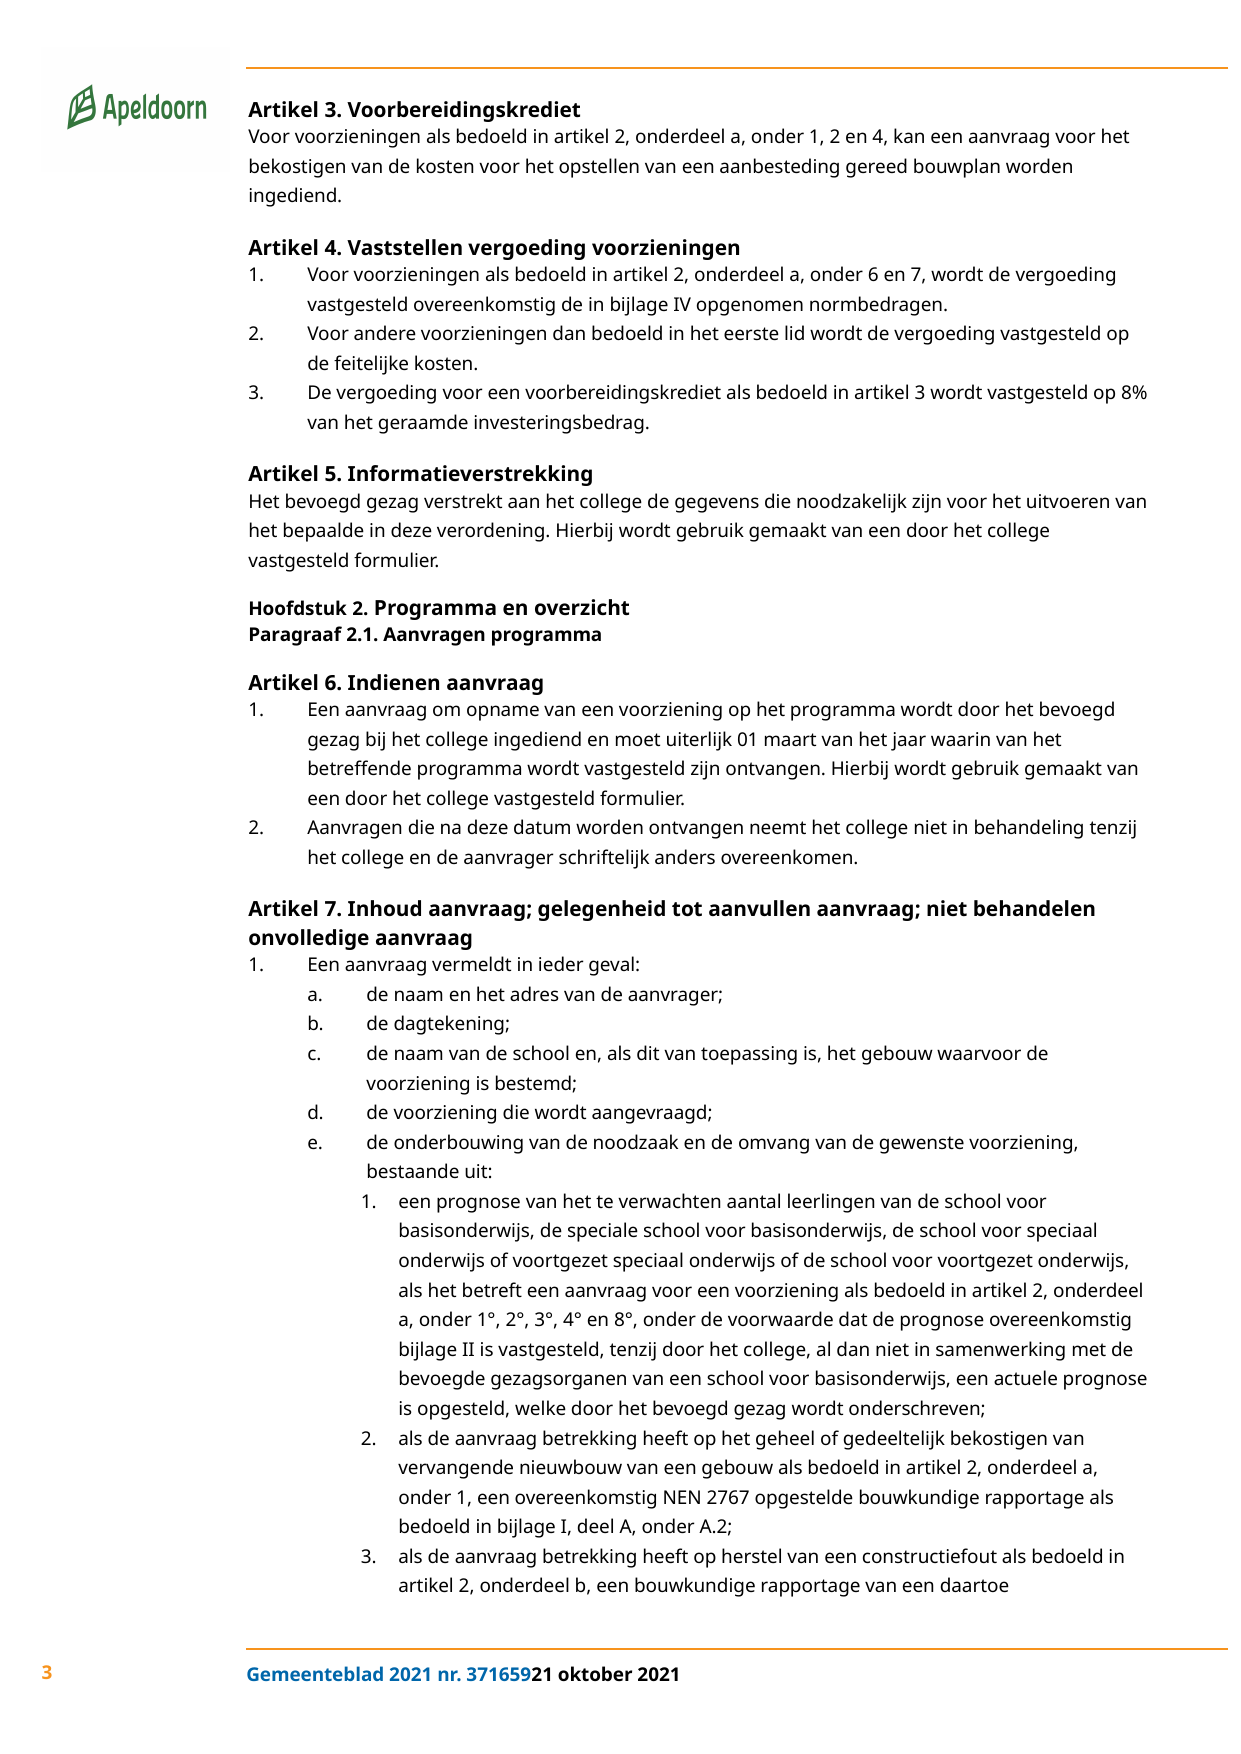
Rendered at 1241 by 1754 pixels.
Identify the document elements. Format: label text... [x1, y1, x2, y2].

text Het bevoegd gezag verstrekt aan het college de gegevens die noodzakelijk zijn voor het uitvoeren van het bepaalde in deze verordening. Hierbij wordt gebruik gemaakt van een door het college vastgesteld formulier. [248, 488, 1152, 573]
list een prognose van het te verwachten aantal leerlingen van de school voor basisonderwijs, de speciale school voor basisonderwijs, de school voor speciaal onderwijs of voortgezet speciaal onderwijs of de school voor voortgezet onderwijs, als het betreft een aanvraag voor een voorziening als bedoeld in artikel 2, onderdeel a, onder 1°, 2°, 3°, 4° en 8°, onder de voorwaarde dat de prognose overeenkomstig bijlage II is vastgesteld, tenzij door het college, al dan niet in samenwerking met de bevoegde gezagsorganen van een school voor basisonderwijs, een actuele prognose is opgesteld, welke door het bevoegd gezag wordt onderschreven; [361, 1188, 1152, 1421]
text Paragraaf 2.1. Aanvragen programma [248, 621, 1152, 647]
text Artikel 6. Indienen aanvraag [248, 668, 1152, 696]
list als de aanvraag betrekking heeft op het geheel of gedeeltelijk bekostigen van vervangende nieuwbouw van een gebouw als bedoeld in artikel 2, onderdeel a, onder 1, een overeenkomstig NEN 2767 opgestelde bouwkundige rapportage als bedoeld in bijlage I, deel A, onder A.2; [361, 1425, 1152, 1539]
text Artikel 4. Vaststellen vergoeding voorzieningen [248, 233, 1152, 261]
list de naam en het adres van de aanvrager; [307, 981, 1152, 1007]
list de voorziening die wordt aangevraagd; [307, 1099, 1152, 1125]
list als de aanvraag betrekking heeft op herstel van een constructiefout als bedoeld in artikel 2, onderdeel b, een bouwkundige rapportage van een daartoe [361, 1543, 1152, 1598]
list Voor voorzieningen als bedoeld in artikel 2, onderdeel a, onder 6 en 7, wordt de vergoeding vastgesteld overeenkomstig de in bijlage IV opgenomen normbedragen. [248, 261, 1152, 317]
list Aanvragen die na deze datum worden ontvangen neemt het college niet in behandeling tenzij het college en de aanvrager schriftelijk anders overeenkomen. [248, 814, 1152, 870]
list de onderbouwing van de noodzaak en de omvang van de gewenste voorziening, bestaande uit: [307, 1129, 1152, 1184]
text Voor voorzieningen als bedoeld in artikel 2, onderdeel a, onder 1, 2 en 4, kan een aanvraag voor het bekostigen van de kosten voor het opstellen van een aanbesteding gereed bouwplan worden ingediend. [248, 123, 1152, 208]
text Artikel 7. Inhoud aanvraag; gelegenheid tot aanvullen aanvraag; niet behandelen onvolledige aanvraag [248, 894, 1152, 951]
list De vergoeding voor een voorbereidingskrediet als bedoeld in artikel 3 wordt vastgesteld op 8% van het geraamde investeringsbedrag. [248, 379, 1152, 435]
list Een aanvraag om opname van een voorziening op het programma wordt door het bevoegd gezag bij het college ingediend en moet uiterlijk 01 maart van het jaar waarin van het betreffende programma wordt vastgesteld zijn ontvangen. Hierbij wordt gebruik gemaakt van een door het college vastgesteld formulier. [248, 696, 1152, 811]
picture [41, 47, 231, 172]
list de dagtekening; [307, 1011, 1152, 1036]
text Artikel 3. Voorbereidingskrediet [248, 95, 1152, 123]
text Hoofdstuk 2. Programma en overzicht [248, 593, 1152, 621]
list de naam van de school en, als dit van toepassing is, het gebouw waarvoor de voorziening is bestemd; [307, 1040, 1152, 1096]
list Voor andere voorzieningen dan bedoeld in het eerste lid wordt de vergoeding vastgesteld op de feitelijke kosten. [248, 320, 1152, 376]
list Een aanvraag vermeldt in ieder geval: [248, 951, 1152, 977]
text Artikel 5. Informatieverstrekking [248, 459, 1152, 488]
